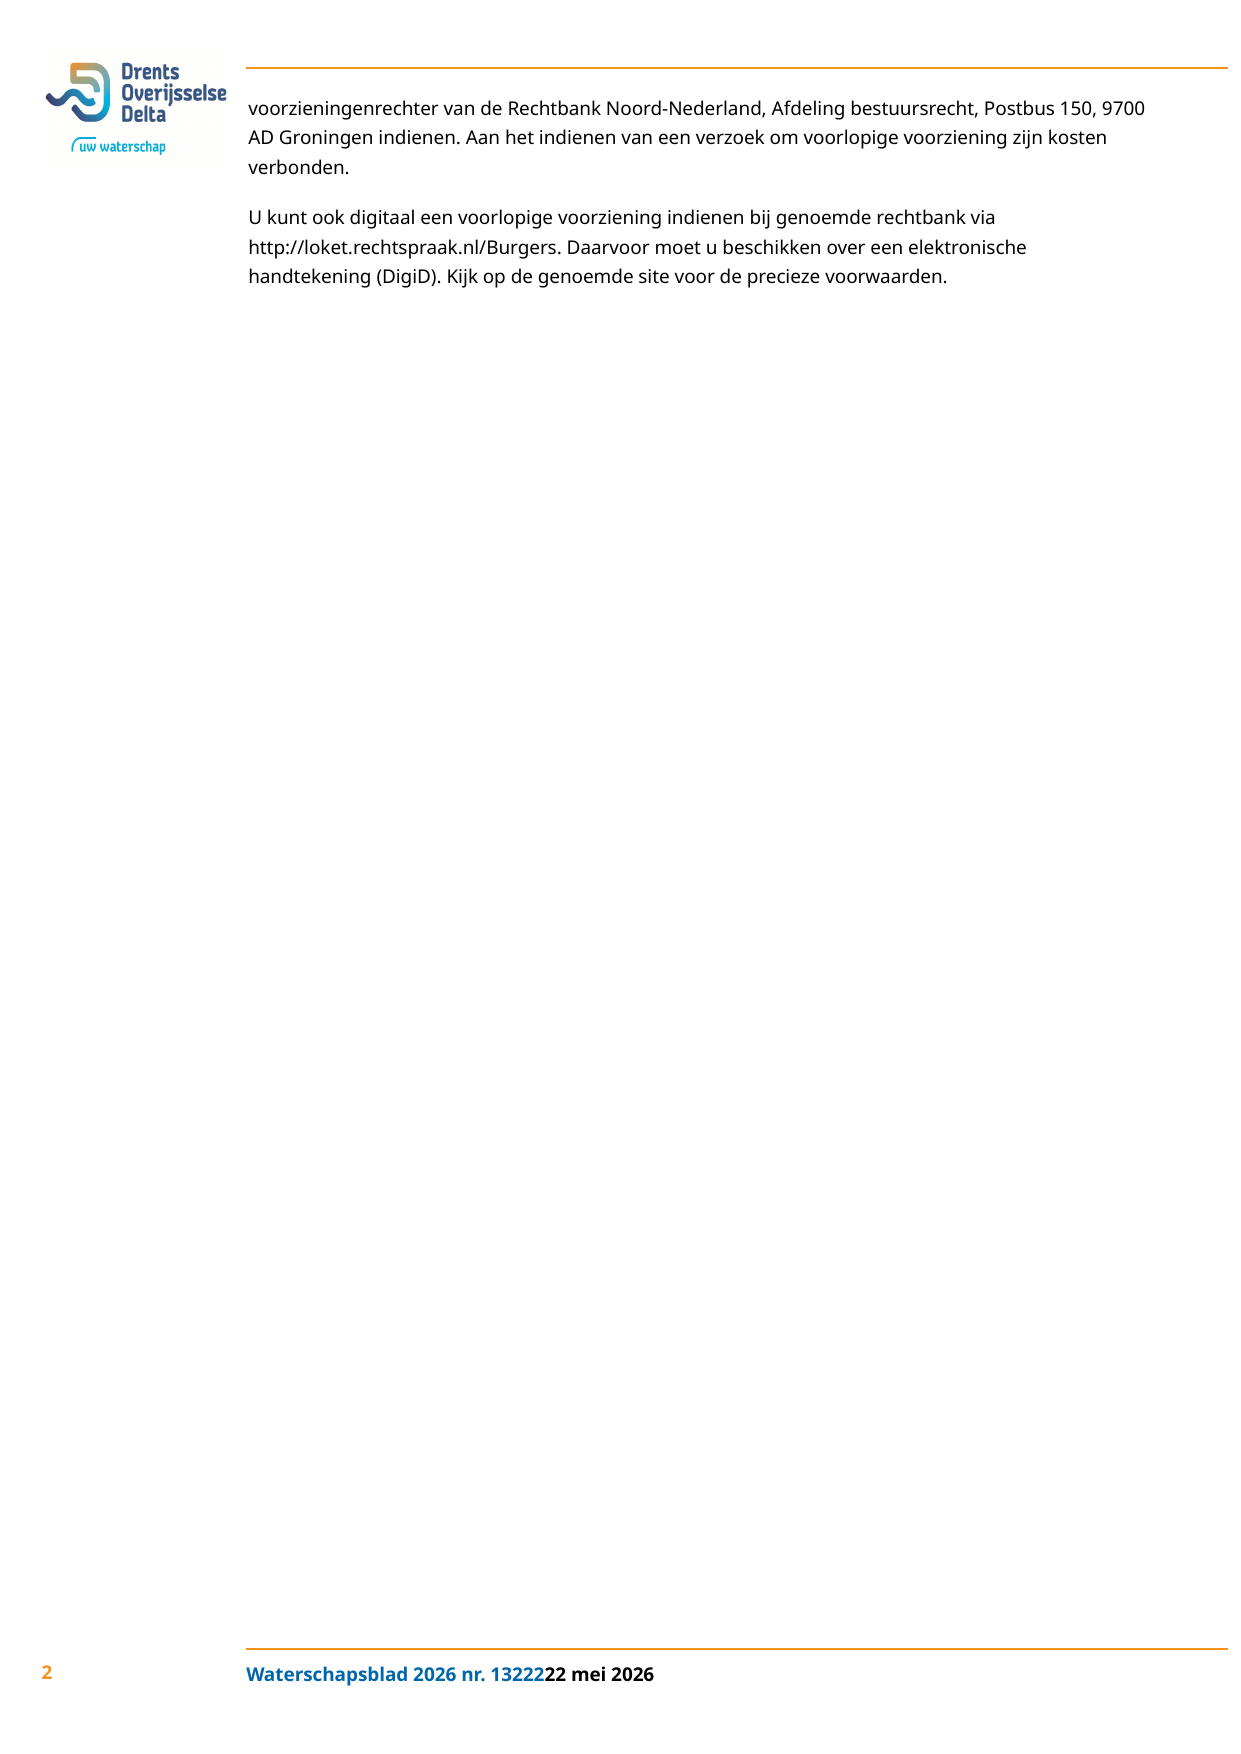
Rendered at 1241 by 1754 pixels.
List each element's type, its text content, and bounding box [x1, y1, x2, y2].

text voorzieningenrechter van de Rechtbank Noord-Nederland, Afdeling bestuursrecht, Postbus 150, 9700 AD Groningen indienen. Aan het indienen van een verzoek om voorlopige voorziening zijn kosten verbonden. [248, 95, 1152, 180]
text U kunt ook digitaal een voorlopige voorziening indienen bij genoemde rechtbank via http://loket.rechtspraak.nl/Burgers. Daarvoor moet u beschikken over een elektronische handtekening (DigiD). Kijk op de genoemde site voor de precieze voorwaarden. [248, 204, 1152, 289]
picture [41, 47, 231, 172]
